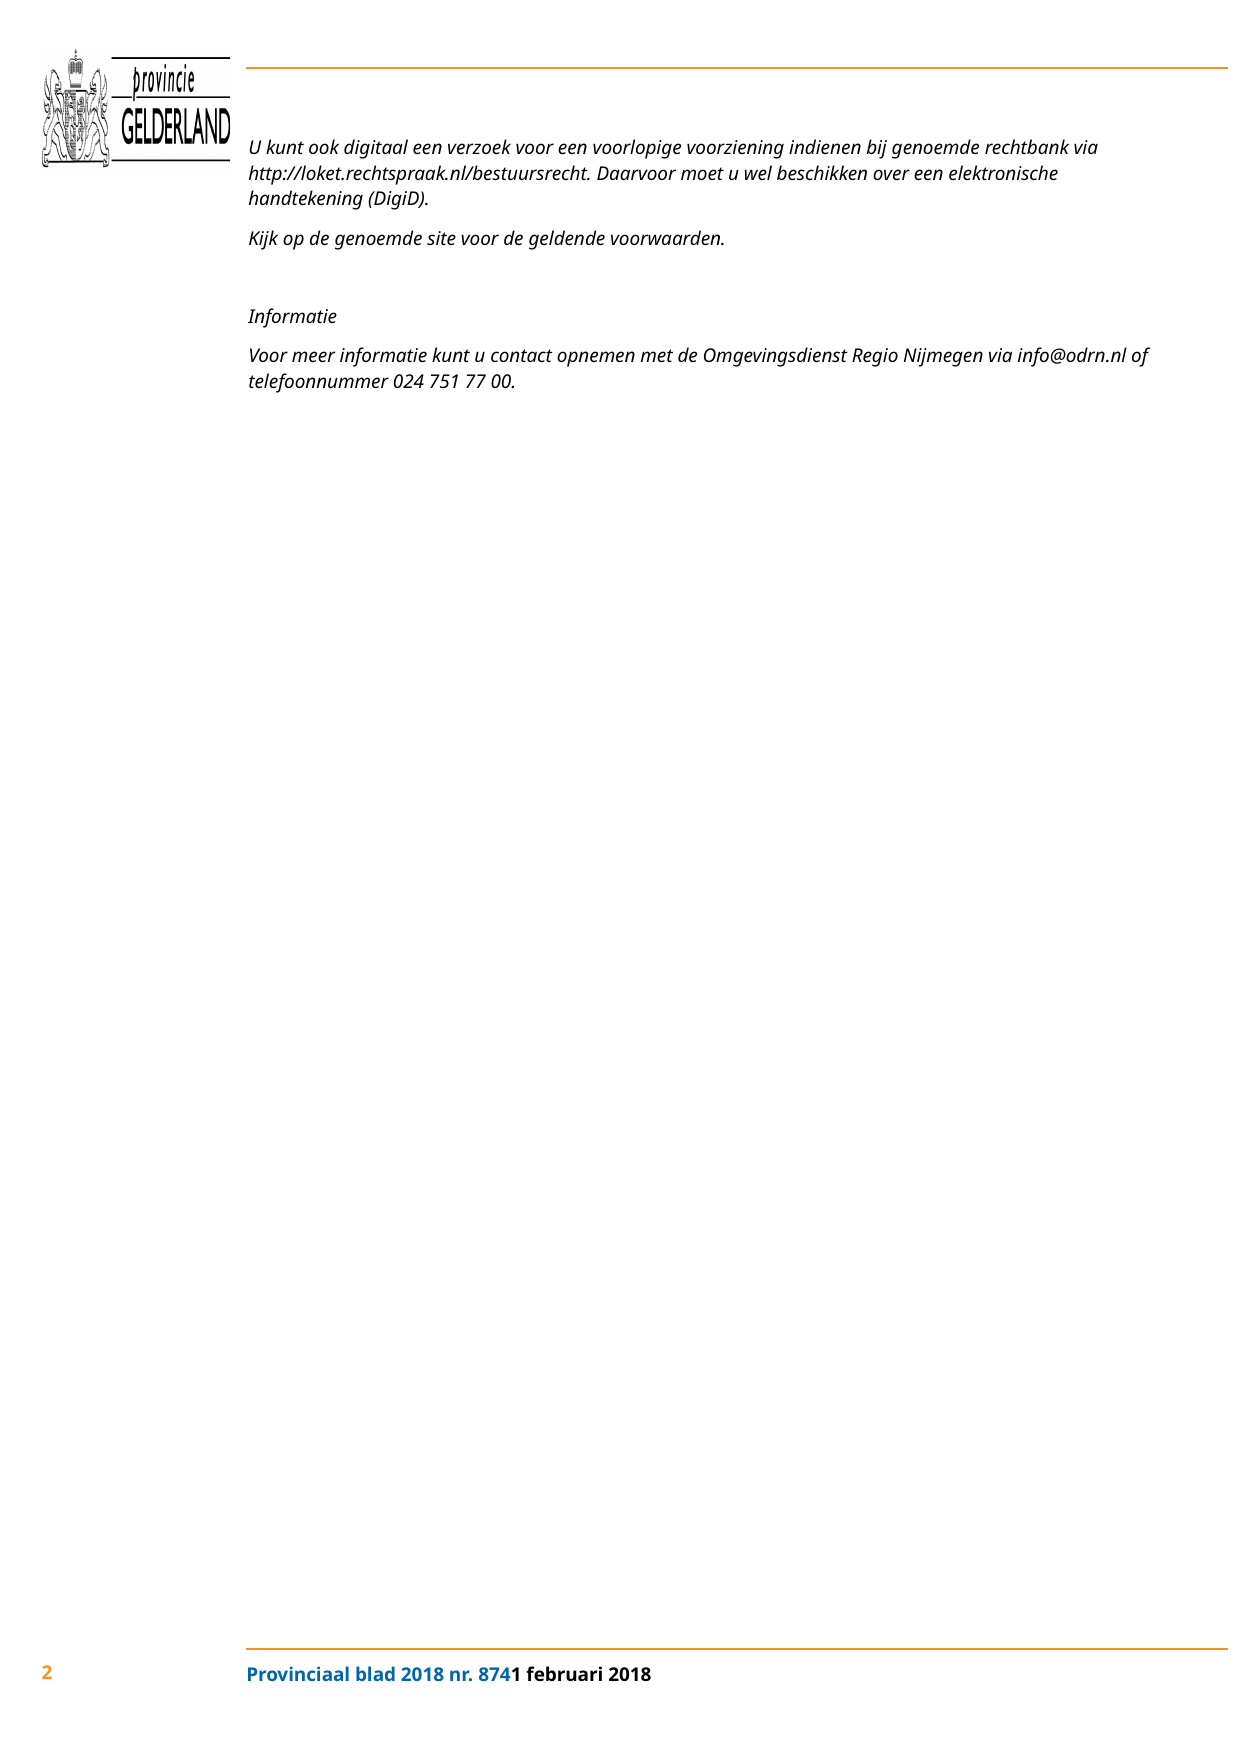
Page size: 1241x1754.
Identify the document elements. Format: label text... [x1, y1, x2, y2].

text Voor meer informatie kunt u contact opnemen met de Omgevingsdienst Regio Nijmegen via info@odrn.nl of telefoonnummer 024 751 77 00. [248, 343, 1152, 394]
text Informatie [248, 303, 1152, 329]
picture [41, 47, 231, 172]
text U kunt ook digitaal een verzoek voor een voorlopige voorziening indienen bij genoemde rechtbank via http://loket.rechtspraak.nl/bestuursrecht. Daarvoor moet u wel beschikken over een elektronische handtekening (DigiD). [248, 134, 1152, 211]
text Kijk op de genoemde site voor de geldende voorwaarden. [248, 225, 1152, 251]
